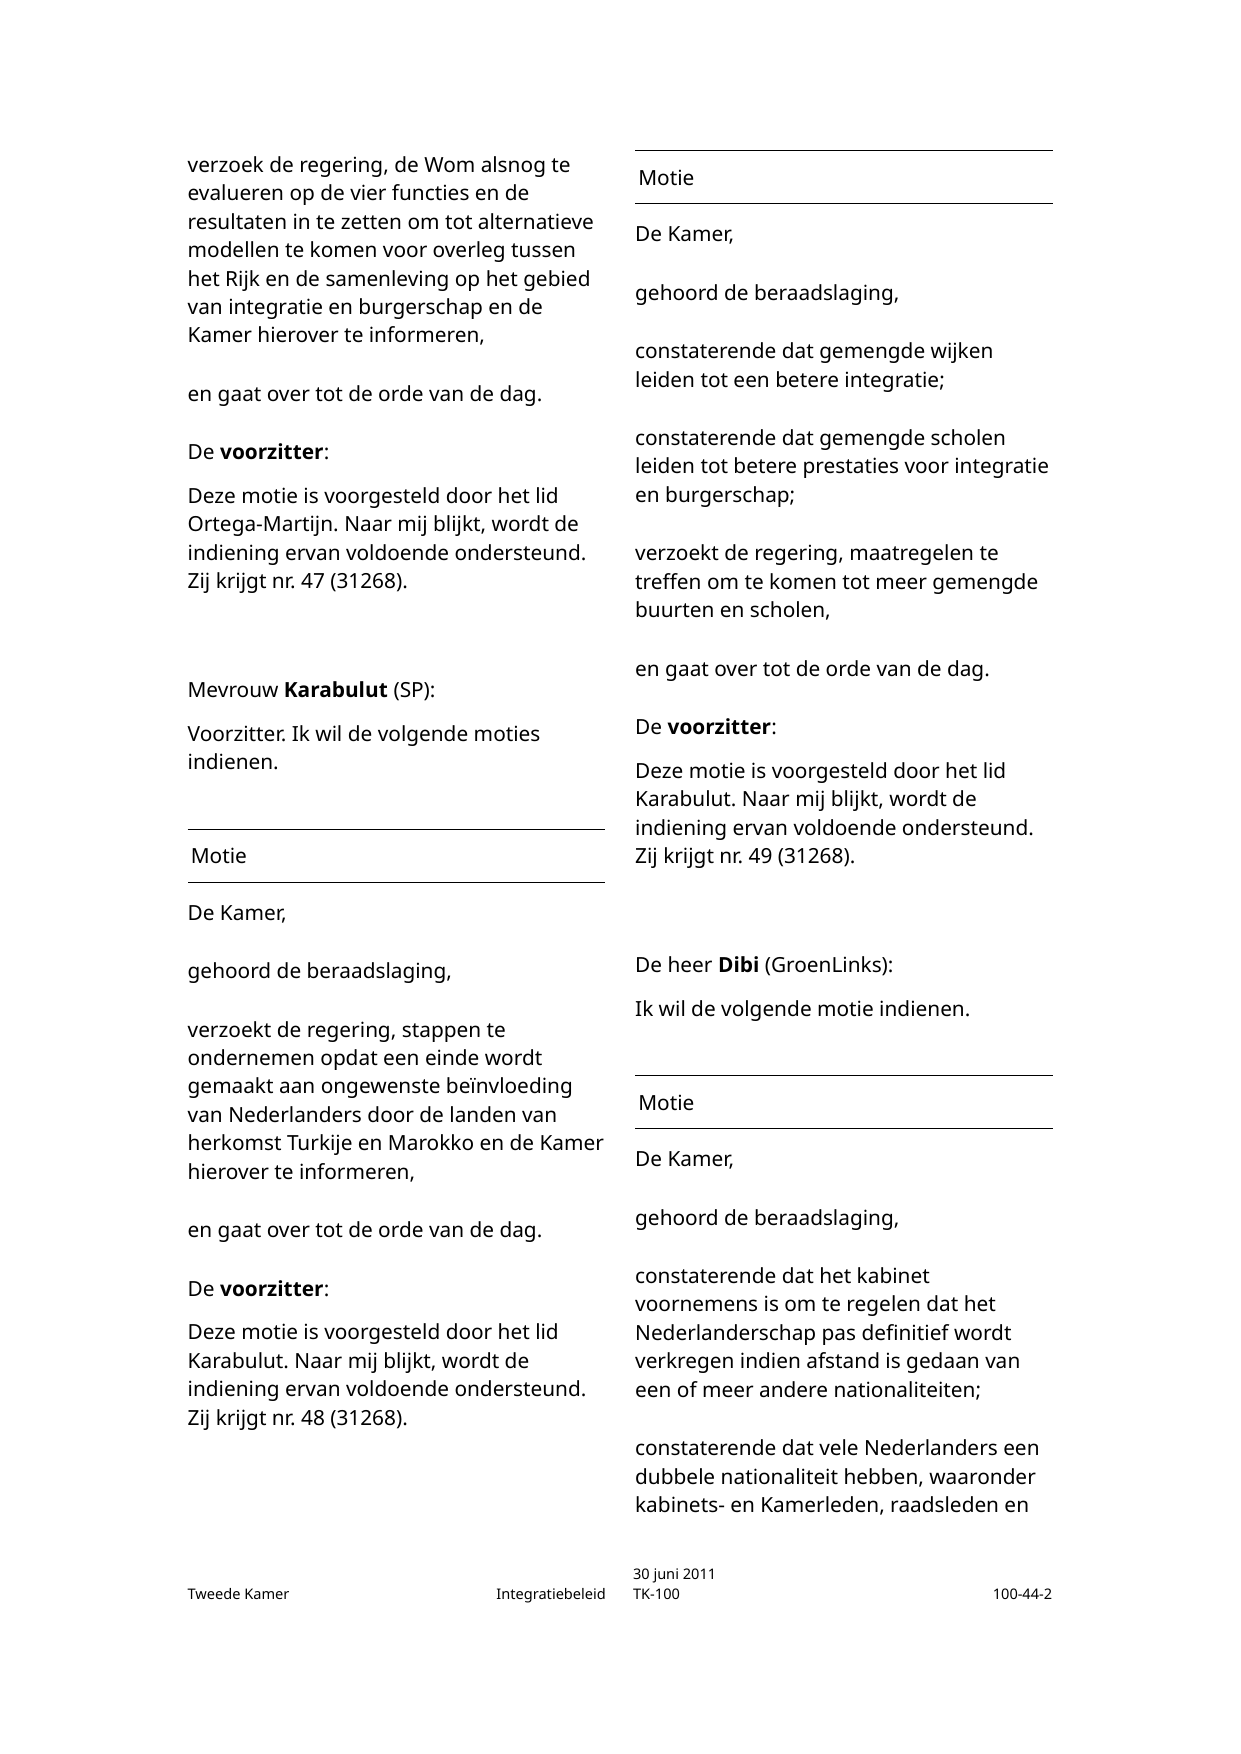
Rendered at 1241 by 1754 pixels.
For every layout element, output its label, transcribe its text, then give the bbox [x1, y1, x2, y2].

text gehoord de beraadslaging, [187, 956, 605, 985]
text en gaat over tot de orde van de dag. [635, 654, 1053, 682]
subtitle Motie [635, 1076, 1053, 1128]
text gehoord de beraadslaging, [635, 278, 1053, 306]
text De heer Dibi (GroenLinks): [635, 950, 1053, 979]
text De voorzitter: [187, 437, 605, 466]
text  [635, 899, 1053, 928]
text Mevrouw Karabulut (SP): [187, 676, 605, 704]
text gehoord de beraadslaging, [635, 1203, 1053, 1231]
text Deze motie is voorgesteld door het lid Karabulut. Naar mij blijkt, wordt de indiening ervan voldoende ondersteund. [635, 756, 1053, 841]
text constaterende dat gemengde scholen leiden tot betere prestaties voor integratie en burgerschap; [635, 423, 1053, 508]
text verzoek de regering, de Wom alsnog te evalueren op de vier functies en de resultaten in te zetten om tot alternatieve modellen te komen voor overleg tussen het Rijk en de samenleving op het gebied van integratie en burgerschap en de Kamer hierover te informeren, [187, 150, 605, 349]
text constaterende dat vele Nederlanders een dubbele nationaliteit hebben, waaronder kabinets- en Kamerleden, raadsleden en [635, 1433, 1053, 1519]
subtitle Motie [635, 151, 1053, 203]
text Ik wil de volgende motie indienen. [635, 994, 1053, 1022]
text Zij krijgt nr. 47 (31268). [187, 566, 605, 595]
text Zij krijgt nr. 48 (31268). [187, 1403, 605, 1431]
text Deze motie is voorgesteld door het lid Ortega-Martijn. Naar mij blijkt, wordt de indiening ervan voldoende ondersteund. [187, 481, 605, 566]
text De Kamer, [187, 898, 605, 926]
text De voorzitter: [187, 1274, 605, 1302]
text De Kamer, [635, 219, 1053, 248]
text  [187, 625, 605, 653]
text Voorzitter. Ik wil de volgende moties indienen. [187, 719, 605, 776]
subtitle Motie [187, 830, 605, 883]
text Zij krijgt nr. 49 (31268). [635, 841, 1053, 869]
text constaterende dat gemengde wijken leiden tot een betere integratie; [635, 336, 1053, 393]
text Deze motie is voorgesteld door het lid Karabulut. Naar mij blijkt, wordt de indiening ervan voldoende ondersteund. [187, 1317, 605, 1403]
text De Kamer, [635, 1144, 1053, 1173]
text verzoekt de regering, maatregelen te treffen om te komen tot meer gemengde buurten en scholen, [635, 538, 1053, 624]
text constaterende dat het kabinet voornemens is om te regelen dat het Nederlanderschap pas definitief wordt verkregen indien afstand is gedaan van een of meer andere nationaliteiten; [635, 1261, 1053, 1403]
text en gaat over tot de orde van de dag. [187, 1215, 605, 1244]
text en gaat over tot de orde van de dag. [187, 379, 605, 407]
text verzoekt de regering, stappen te ondernemen opdat een einde wordt gemaakt aan ongewenste beïnvloeding van Nederlanders door de landen van herkomst Turkije en Marokko en de Kamer hierover te informeren, [187, 1015, 605, 1185]
text De voorzitter: [635, 712, 1053, 741]
